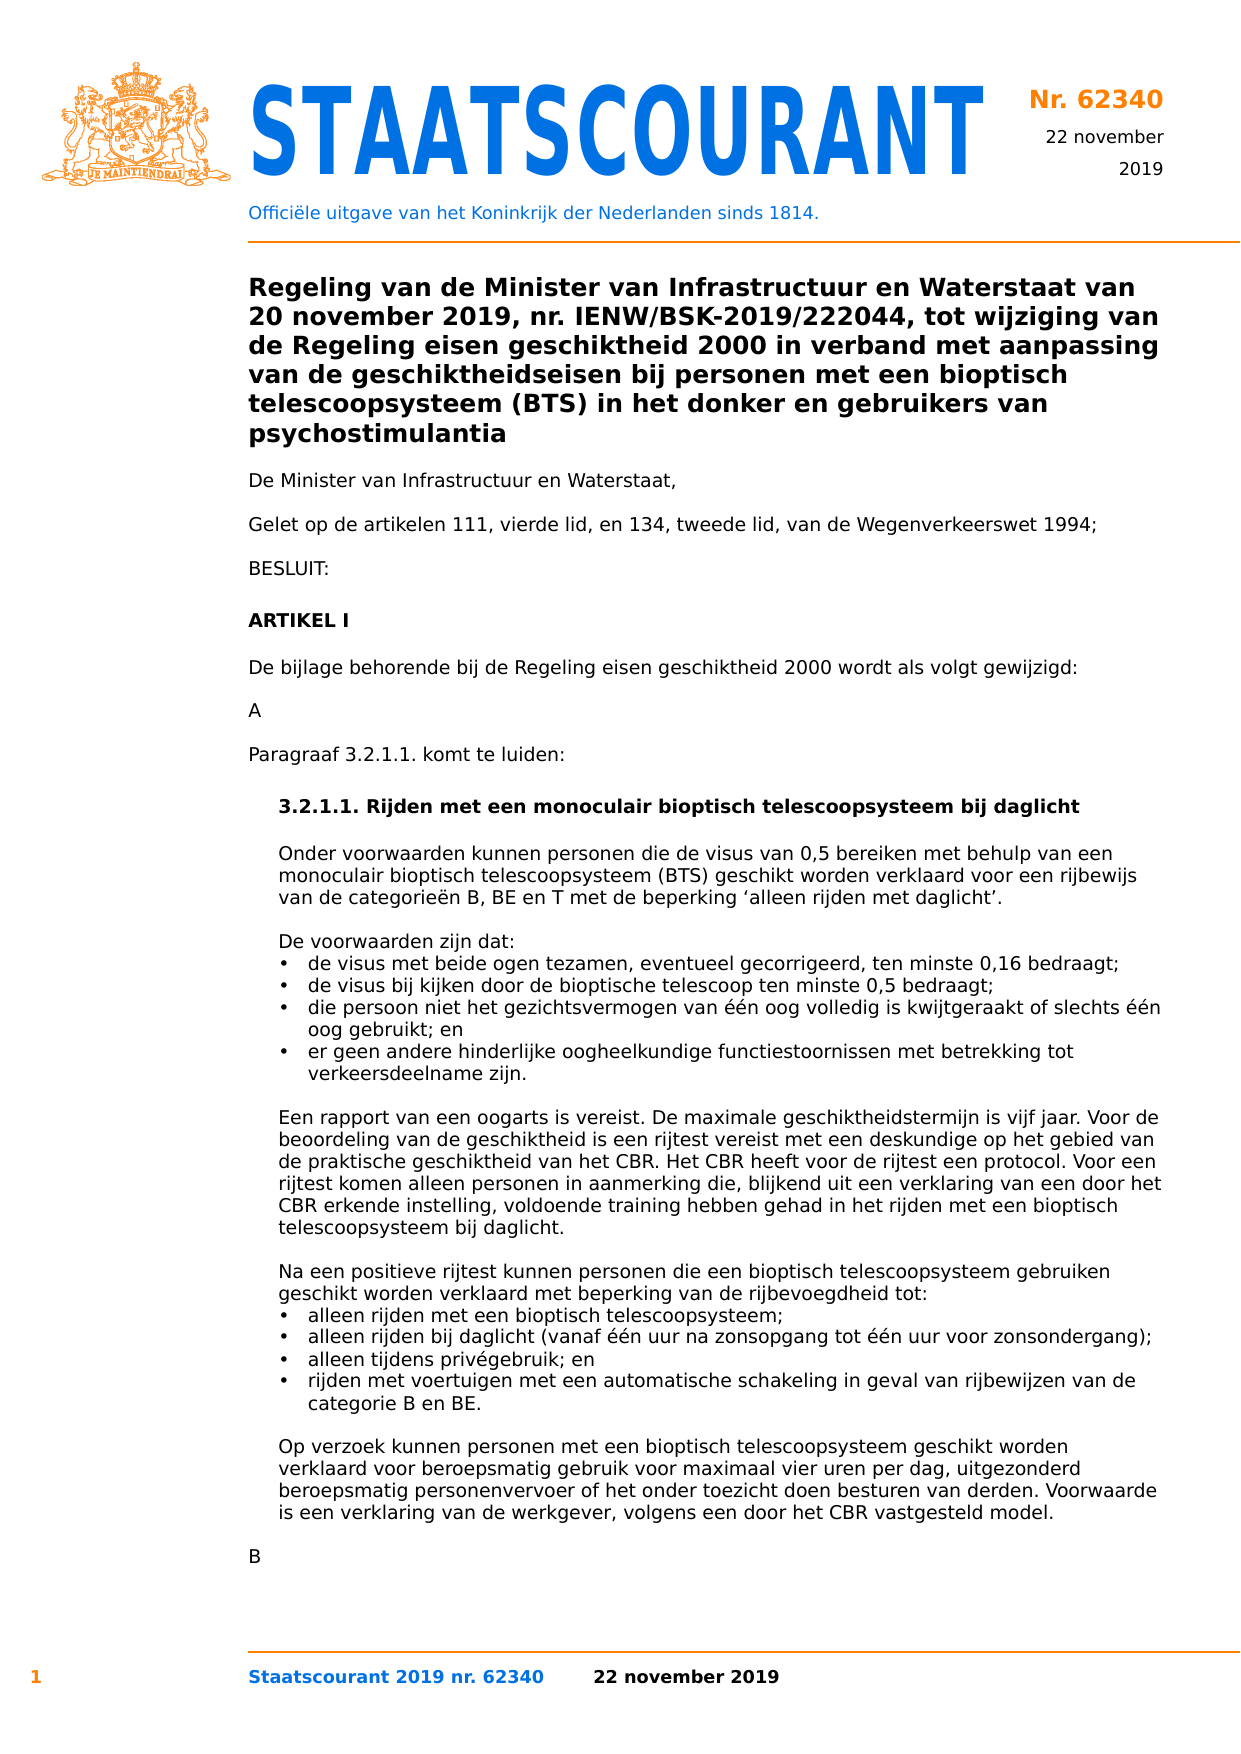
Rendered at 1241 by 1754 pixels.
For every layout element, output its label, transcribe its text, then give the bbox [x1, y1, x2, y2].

text • de visus met beide ogen tezamen, eventueel gecorrigeerd, ten minste 0,16 bedraagt; [278, 953, 1163, 975]
text De voorwaarden zijn dat: [278, 931, 1163, 953]
text Een rapport van een oogarts is vereist. De maximale geschiktheidstermijn is vijf jaar. Voor de beoordeling van de geschiktheid is een rijtest vereist met een deskundige op het gebied van de praktische geschiktheid van het CBR. Het CBR heeft voor de rijtest een protocol. Voor een rijtest komen alleen personen in aanmerking die, blijkend uit een verklaring van een door het CBR erkende instelling, voldoende training hebben gehad in het rijden met een bioptisch telescoopsysteem bij daglicht. [278, 1107, 1163, 1239]
text B [248, 1546, 1163, 1568]
table_header Nr. 62340 [998, 62, 1240, 121]
table_cell 2019 [998, 153, 1240, 203]
text BESLUIT: [248, 558, 1163, 579]
text • alleen rijden met een bioptisch telescoopsysteem; [278, 1304, 1163, 1326]
text • de visus bij kijken door de bioptische telescoop ten minste 0,5 bedraagt; [278, 975, 1163, 997]
text De bijlage behorende bij de Regeling eisen geschiktheid 2000 wordt als volgt gewijzigd: [248, 657, 1163, 678]
table_header [25, 62, 248, 241]
text • alleen tijdens privégebruik; en [278, 1348, 1163, 1370]
table_header STAATSCOURANT [248, 62, 998, 203]
text • die persoon niet het gezichtsvermogen van één oog volledig is kwijtgeraakt of slechts één oog gebruikt; en [278, 997, 1163, 1041]
text Op verzoek kunnen personen met een bioptisch telescoopsysteem geschikt worden verklaard voor beroepsmatig gebruik voor maximaal vier uren per dag, uitgezonderd beroepsmatig personenvervoer of het onder toezicht doen besturen van derden. Voorwaarde is een verklaring van de werkgever, volgens een door het CBR vastgesteld model. [278, 1436, 1163, 1524]
subtitle Regeling van de Minister van Infrastructuur en Waterstaat van 20 november 2019, nr. IENW/BSK-2019/222044, tot wijziging van de Regeling eisen geschiktheid 2000 in verband met aanpassing van de geschiktheidseisen bij personen met een bioptisch telescoopsysteem (BTS) in het donker en gebruikers van psychostimulantia [248, 273, 1163, 448]
text A [248, 700, 1163, 722]
text • alleen rijden bij daglicht (vanaf één uur na zonsopgang tot één uur voor zonsondergang); [278, 1326, 1163, 1348]
text De Minister van Infrastructuur en Waterstaat, [248, 470, 1163, 492]
picture [41, 62, 231, 186]
table_cell Officiële uitgave van het Koninkrijk der Nederlanden sinds 1814. [248, 203, 1240, 241]
table_cell 22 november [998, 121, 1240, 153]
subtitle 3.2.1.1. Rijden met een monoculair bioptisch telescoopsysteem bij daglicht [278, 796, 1163, 818]
text Na een positieve rijtest kunnen personen die een bioptisch telescoopsysteem gebruiken geschikt worden verklaard met beperking van de rijbevoegdheid tot: [278, 1261, 1163, 1304]
text Gelet op de artikelen 111, vierde lid, en 134, tweede lid, van de Wegenverkeerswet 1994; [248, 514, 1163, 536]
text Paragraaf 3.2.1.1. komt te luiden: [248, 744, 1163, 766]
text Onder voorwaarden kunnen personen die de visus van 0,5 bereiken met behulp van een monoculair bioptisch telescoopsysteem (BTS) geschikt worden verklaard voor een rijbewijs van de categorieën B, BE en T met de beperking ‘alleen rijden met daglicht’. [278, 843, 1163, 909]
text • rijden met voertuigen met een automatische schakeling in geval van rijbewijzen van de categorie B en BE. [278, 1370, 1163, 1414]
text • er geen andere hinderlijke oogheelkundige functiestoornissen met betrekking tot verkeersdeelname zijn. [278, 1041, 1163, 1085]
subtitle ARTIKEL I [248, 609, 1163, 632]
